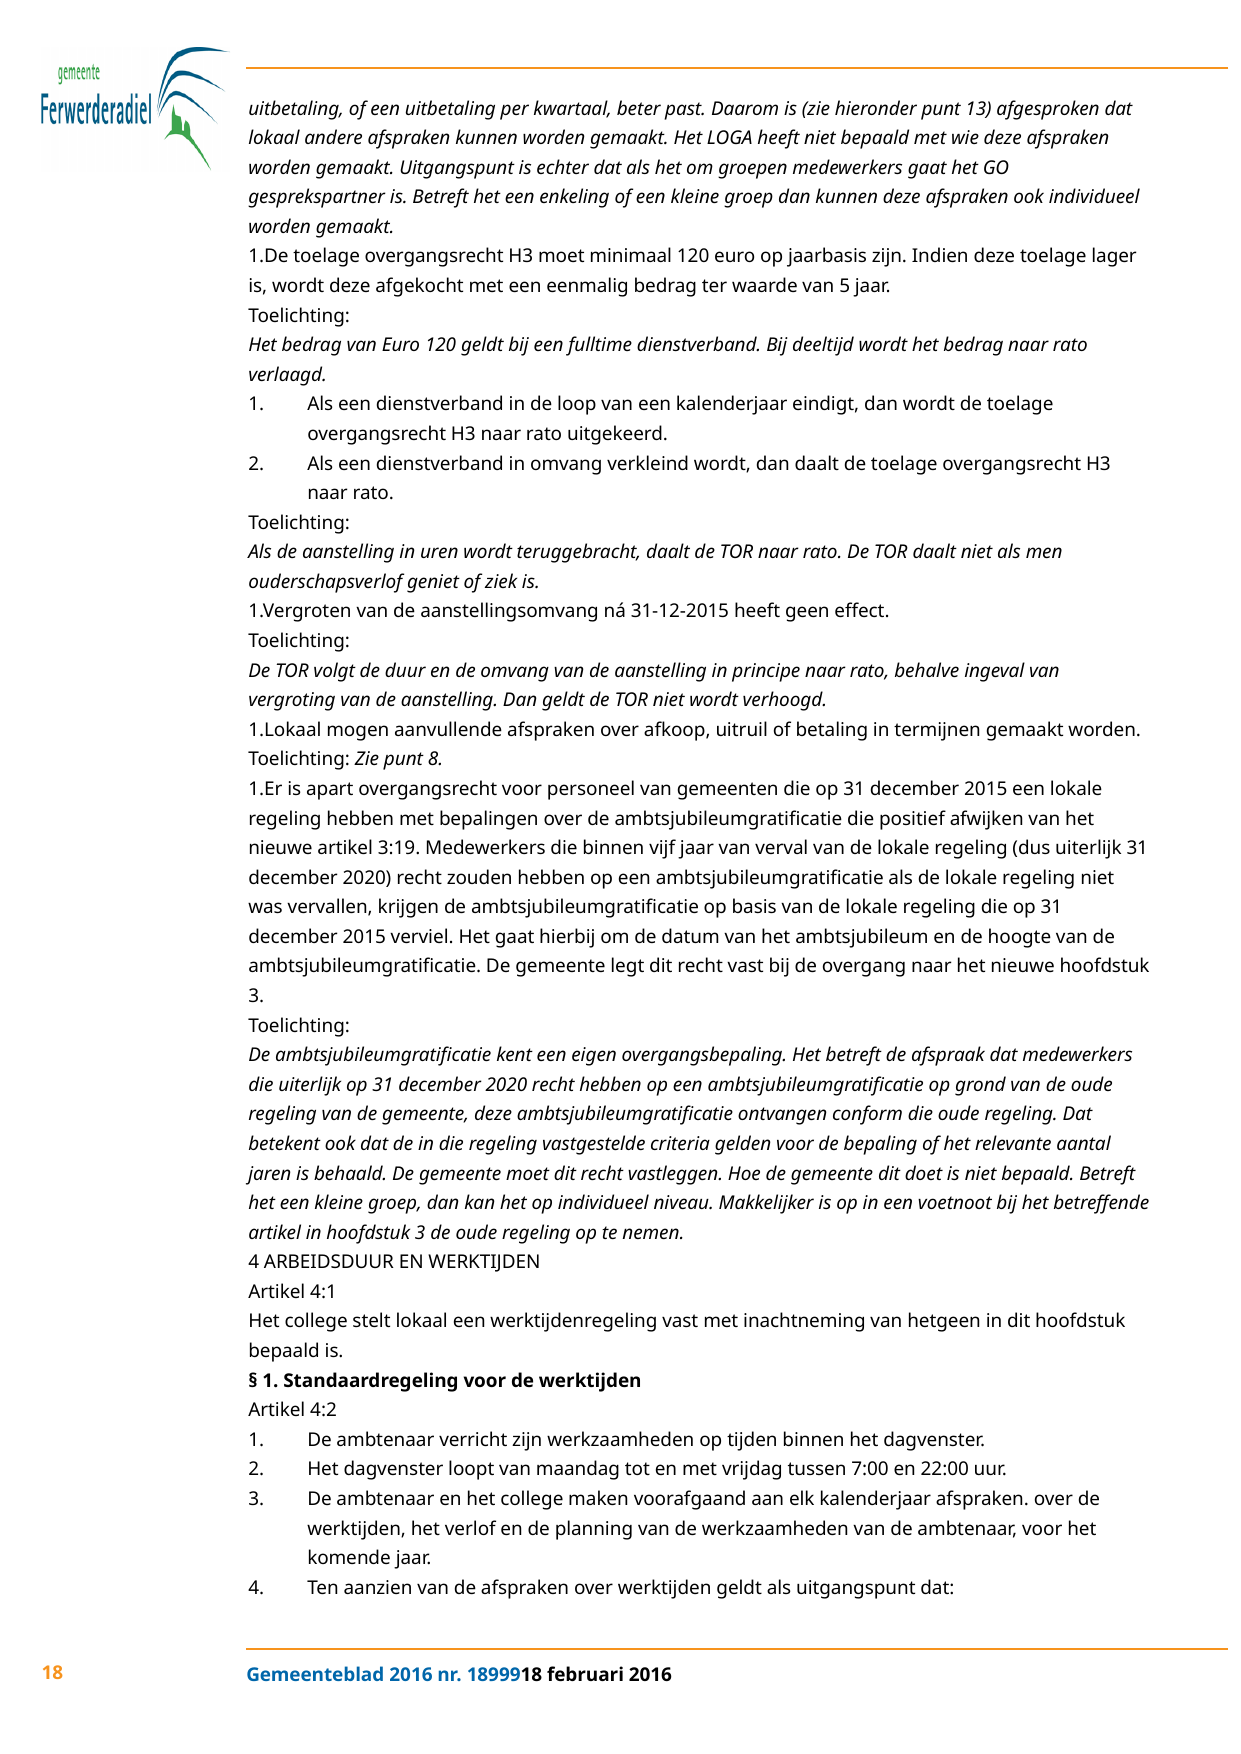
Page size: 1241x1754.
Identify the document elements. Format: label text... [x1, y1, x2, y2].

text De TOR volgt de duur en de omvang van de aanstelling in principe naar rato, behalve ingeval van vergroting van de aanstelling. Dan geldt de TOR niet wordt verhoogd. [248, 657, 1152, 712]
text Toelichting: [248, 509, 1152, 535]
text Het bedrag van Euro 120 geldt bij een fulltime dienstverband. Bij deeltijd wordt het bedrag naar rato verlaagd. [248, 331, 1152, 387]
text 4 ARBEIDSDUUR EN WERKTIJDEN [248, 1248, 1152, 1274]
text Toelichting: Zie punt 8. [248, 746, 1152, 771]
text Artikel 4:1 [248, 1278, 1152, 1304]
text Artikel 4:2 [248, 1396, 1152, 1422]
text Toelichting: [248, 1012, 1152, 1038]
list Het dagvenster loopt van maandag tot en met vrijdag tussen 7:00 en 22:00 uur. [248, 1456, 1152, 1481]
text De ambtsjubileumgratificatie kent een eigen overgangsbepaling. Het betreft de afspraak dat medewerkers die uiterlijk op 31 december 2020 recht hebben op een ambtsjubileumgratificatie op grond van de oude regeling van de gemeente, deze ambtsjubileumgratificatie ontvangen conform die oude regeling. Dat betekent ook dat de in die regeling vastgestelde criteria gelden voor de bepaling of het relevante aantal jaren is behaald. De gemeente moet dit recht vastleggen. Hoe de gemeente dit doet is niet bepaald. Betreft het een kleine groep, dan kan het op individueel niveau. Makkelijker is op in een voetnoot bij het betreffende artikel in hoofdstuk 3 de oude regeling op te nemen. [248, 1041, 1152, 1245]
text Als de aanstelling in uren wordt teruggebracht, daalt de TOR naar rato. De TOR daalt niet als men ouderschapsverlof geniet of ziek is. [248, 538, 1152, 594]
list De ambtenaar en het college maken voorafgaand aan elk kalenderjaar afspraken. over de werktijden, het verlof en de planning van de werkzaamheden van de ambtenaar, voor het komende jaar. [248, 1485, 1152, 1570]
text 1.Er is apart overgangsrecht voor personeel van gemeenten die op 31 december 2015 een lokale regeling hebben met bepalingen over de ambtsjubileumgratificatie die positief afwijken van het nieuwe artikel 3:19. Medewerkers die binnen vijf jaar van verval van de lokale regeling (dus uiterlijk 31 december 2020) recht zouden hebben op een ambtsjubileumgratificatie als de lokale regeling niet was vervallen, krijgen de ambtsjubileumgratificatie op basis van de lokale regeling die op 31 december 2015 verviel. Het gaat hierbij om de datum van het ambtsjubileum en de hoogte van de ambtsjubileumgratificatie. De gemeente legt dit recht vast bij de overgang naar het nieuwe hoofdstuk 3. [248, 775, 1152, 1008]
list Ten aanzien van de afspraken over werktijden geldt als uitgangspunt dat: [248, 1574, 1152, 1600]
text 1.Lokaal mogen aanvullende afspraken over afkoop, uitruil of betaling in termijnen gemaakt worden. [248, 716, 1152, 742]
text § 1. Standaardregeling voor de werktijden [248, 1367, 1152, 1393]
text Het college stelt lokaal een werktijdenregeling vast met inachtneming van hetgeen in dit hoofdstuk bepaald is. [248, 1308, 1152, 1363]
list Als een dienstverband in omvang verkleind wordt, dan daalt de toelage overgangsrecht H3 naar rato. [248, 450, 1152, 505]
text Toelichting: [248, 302, 1152, 328]
picture [41, 47, 231, 172]
text 1.Vergroten van de aanstellingsomvang ná 31-12-2015 heeft geen effect. [248, 598, 1152, 623]
list Als een dienstverband in de loop van een kalenderjaar eindigt, dan wordt de toelage overgangsrecht H3 naar rato uitgekeerd. [248, 391, 1152, 446]
list De ambtenaar verricht zijn werkzaamheden op tijden binnen het dagvenster. [248, 1426, 1152, 1452]
text 1.De toelage overgangsrecht H3 moet minimaal 120 euro op jaarbasis zijn. Indien deze toelage lager is, wordt deze afgekocht met een eenmalig bedrag ter waarde van 5 jaar. [248, 243, 1152, 298]
text uitbetaling, of een uitbetaling per kwartaal, beter past. Daarom is (zie hieronder punt 13) afgesproken dat lokaal andere afspraken kunnen worden gemaakt. Het LOGA heeft niet bepaald met wie deze afspraken worden gemaakt. Uitgangspunt is echter dat als het om groepen medewerkers gaat het GO gesprekspartner is. Betreft het een enkeling of een kleine groep dan kunnen deze afspraken ook individueel worden gemaakt. [248, 95, 1152, 239]
text Toelichting: [248, 627, 1152, 653]
